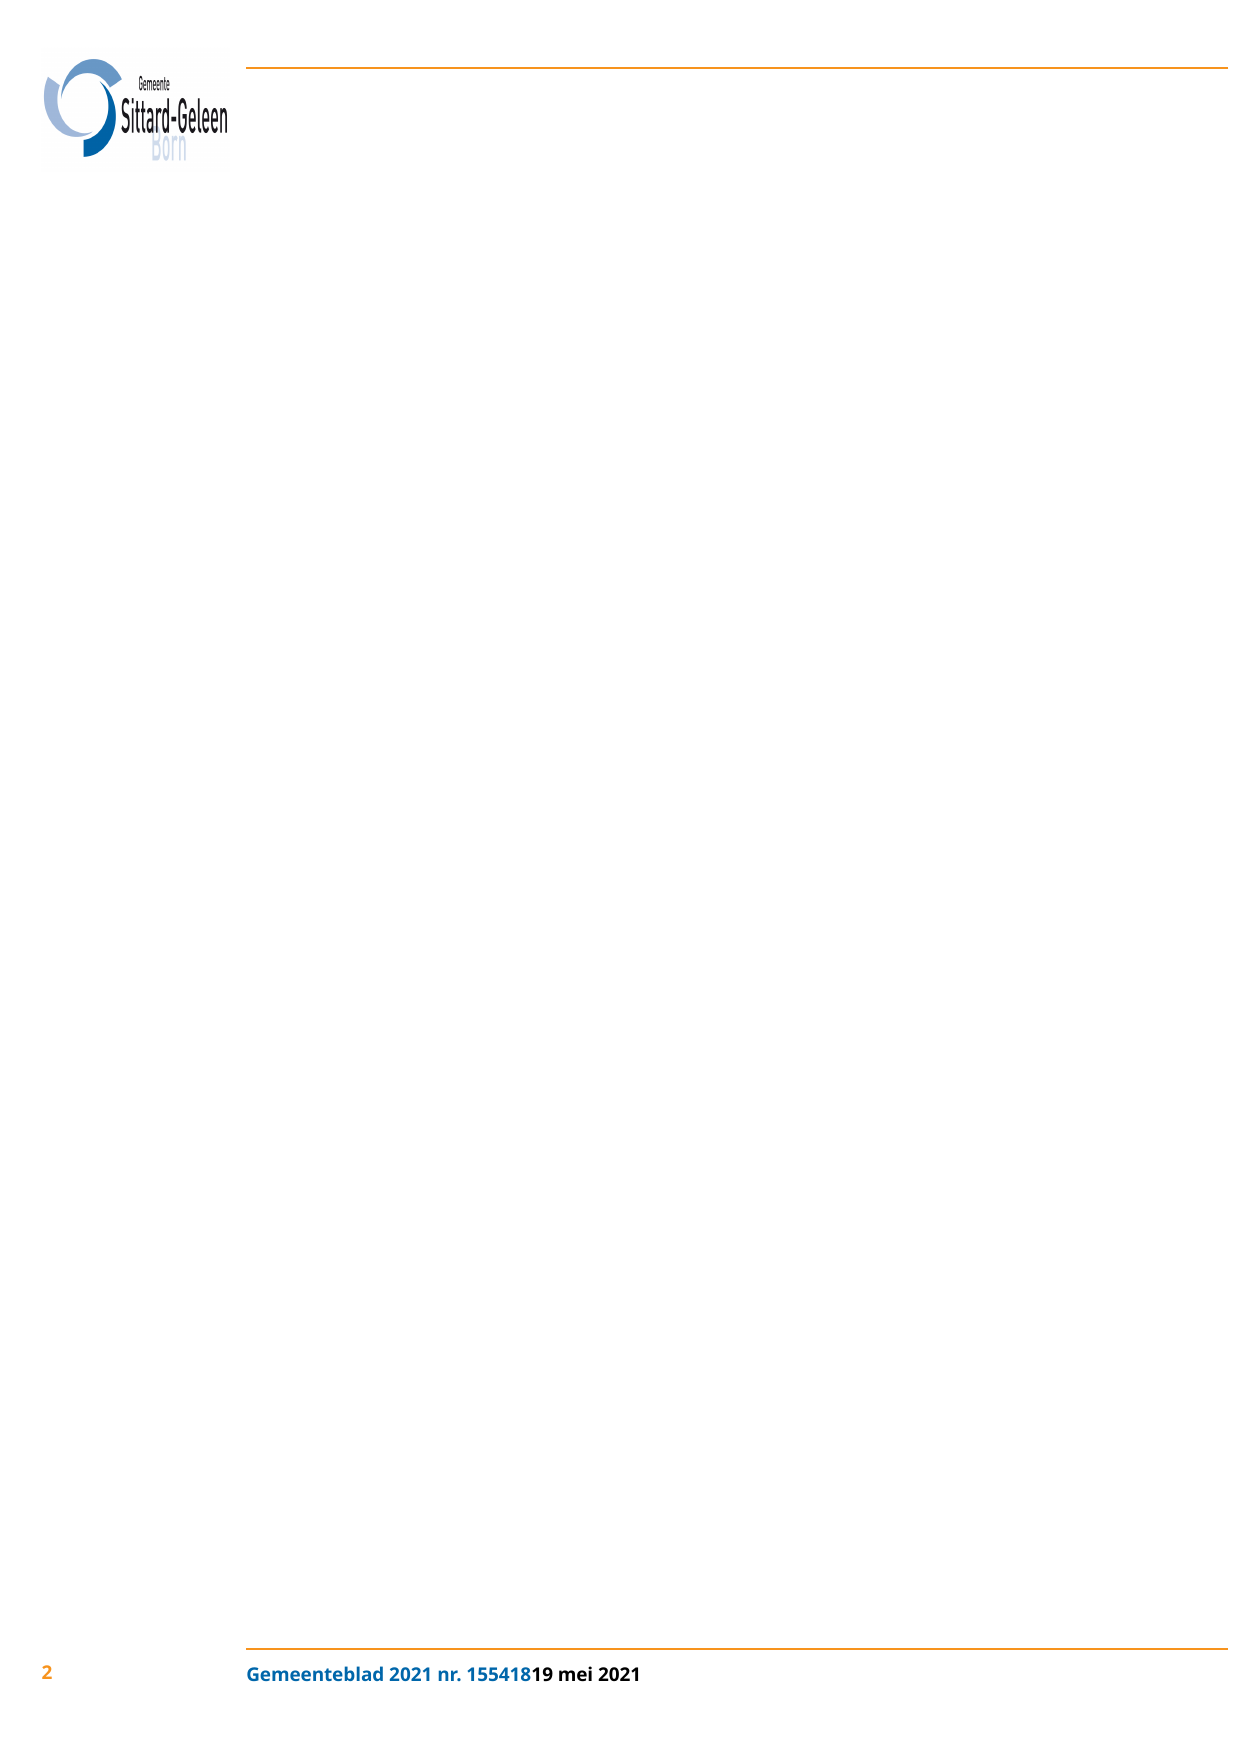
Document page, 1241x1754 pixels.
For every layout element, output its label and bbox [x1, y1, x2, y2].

picture [41, 47, 231, 172]
